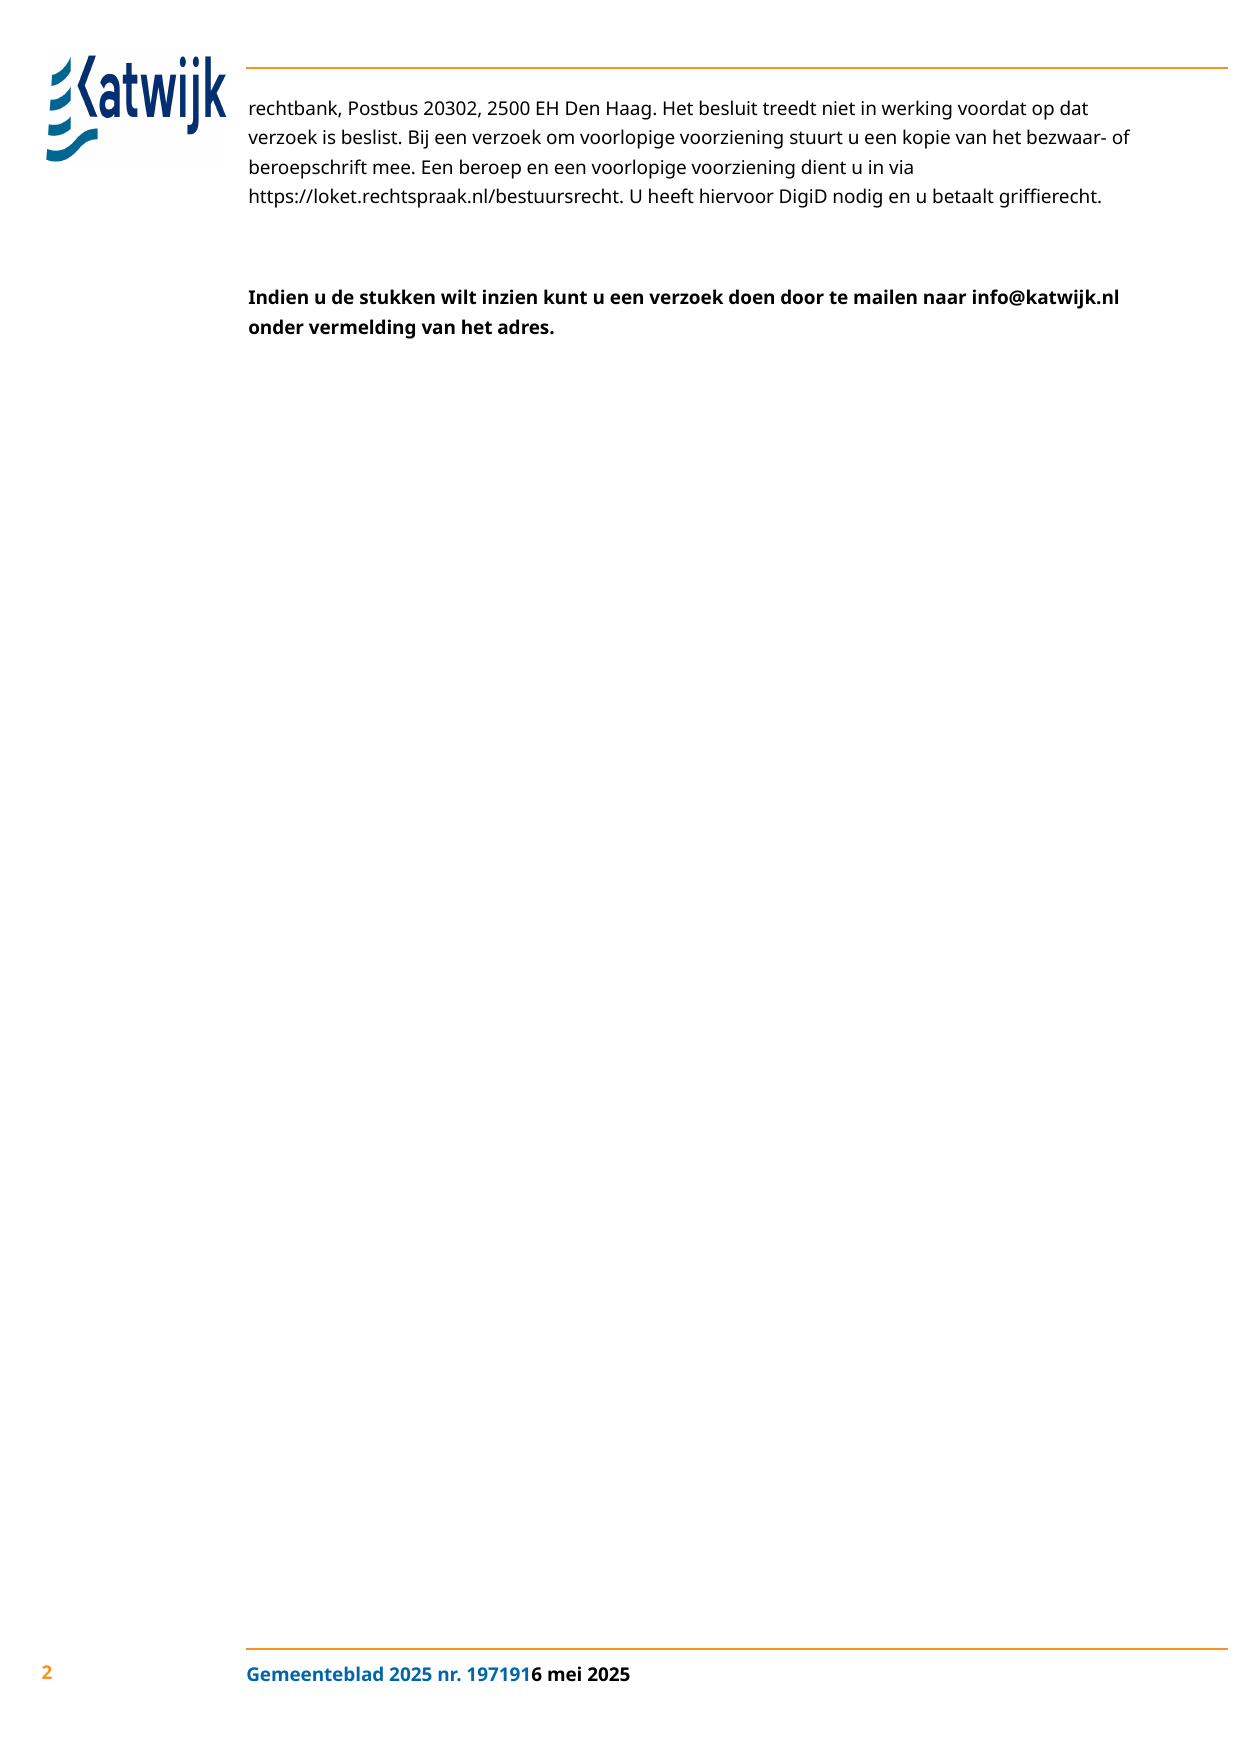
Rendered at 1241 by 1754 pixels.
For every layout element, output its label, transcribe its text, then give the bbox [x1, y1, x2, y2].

text rechtbank, Postbus 20302, 2500 EH Den Haag. Het besluit treedt niet in werking voordat op dat verzoek is beslist. Bij een verzoek om voorlopige voorziening stuurt u een kopie van het bezwaar- of beroepschrift mee. Een beroep en een voorlopige voorziening dient u in via https://loket.rechtspraak.nl/bestuursrecht. U heeft hiervoor DigiD nodig en u betaalt griffierecht. [248, 95, 1152, 209]
picture [41, 47, 231, 172]
text Indien u de stukken wilt inzien kunt u een verzoek doen door te mailen naar info@katwijk.nl onder vermelding van het adres. [248, 284, 1152, 340]
